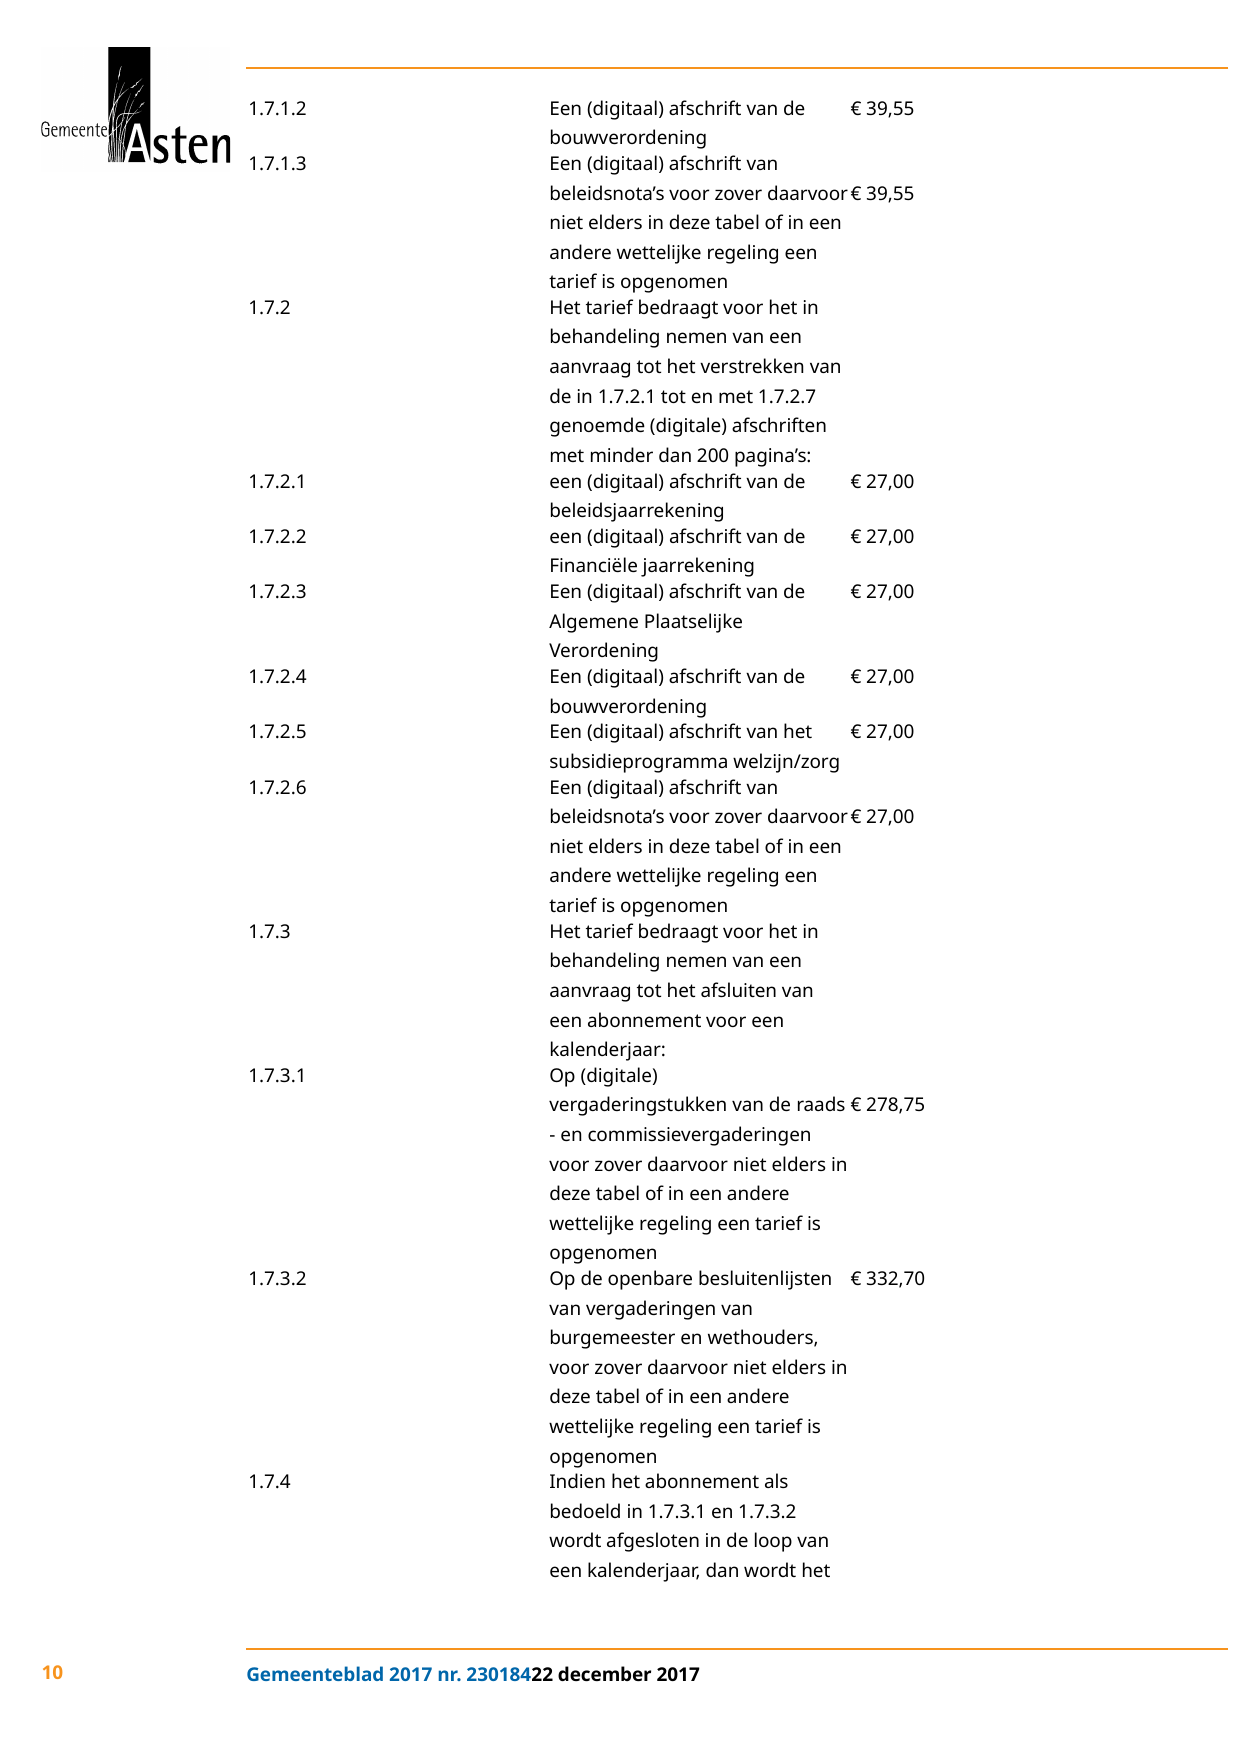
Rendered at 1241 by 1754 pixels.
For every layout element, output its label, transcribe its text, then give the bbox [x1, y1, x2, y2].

table_cell Een (digitaal) afschrift van het subsidieprogramma welzijn/zorg [549, 719, 850, 774]
table_cell € 27,00 [850, 663, 1152, 719]
table_cell Het tarief bedraagt voor het in behandeling nemen van een aanvraag tot het afsluiten van een abonnement voor een kalenderjaar: [549, 918, 850, 1062]
table_cell [850, 294, 1152, 468]
table_cell [850, 1469, 1152, 1583]
table_cell Het tarief bedraagt voor het in behandeling nemen van een aanvraag tot het verstrekken van de in 1.7.2.1 tot en met 1.7.2.7 genoemde (digitale) afschriften met minder dan 200 pagina’s: [549, 294, 850, 468]
table_cell € 27,00 [850, 523, 1152, 578]
table_cell 1.7.2.5 [248, 719, 549, 774]
table_cell 1.7.1.3 [248, 150, 549, 294]
table_cell 1.7.3 [248, 918, 549, 1062]
table_cell 1.7.2.4 [248, 663, 549, 719]
table_cell Een (digitaal) afschrift van beleidsnota’s voor zover daarvoor niet elders in deze tabel of in een andere wettelijke regeling een tarief is opgenomen [549, 774, 850, 918]
table_cell [850, 918, 1152, 1062]
table_cell Op de openbare besluitenlijsten van vergaderingen van burgemeester en wethouders, voor zover daarvoor niet elders in deze tabel of in een andere wettelijke regeling een tarief is opgenomen [549, 1265, 850, 1468]
table_cell 1.7.1.2 [248, 95, 549, 150]
table_cell € 27,00 [850, 774, 1152, 918]
table_cell 1.7.2 [248, 294, 549, 468]
table_cell Op (digitale) vergaderingstukken van de raads- en commissievergaderingen voor zover daarvoor niet elders in deze tabel of in een andere wettelijke regeling een tarief is opgenomen [549, 1062, 850, 1265]
picture [41, 47, 231, 172]
table_cell € 27,00 [850, 468, 1152, 523]
table_cell 1.7.3.2 [248, 1265, 549, 1468]
table_cell € 39,55 [850, 95, 1152, 150]
table_cell Een (digitaal) afschrift van beleidsnota’s voor zover daarvoor niet elders in deze tabel of in een andere wettelijke regeling een tarief is opgenomen [549, 150, 850, 294]
table_cell Een (digitaal) afschrift van de Algemene Plaatselijke Verordening [549, 579, 850, 663]
table_cell een (digitaal) afschrift van de beleidsjaarrekening [549, 468, 850, 523]
table_cell 1.7.3.1 [248, 1062, 549, 1265]
table_cell € 39,55 [850, 150, 1152, 294]
table_cell 1.7.2.6 [248, 774, 549, 918]
table_cell Een (digitaal) afschrift van de bouwverordening [549, 95, 850, 150]
table_cell 1.7.2.2 [248, 523, 549, 578]
table_cell € 27,00 [850, 579, 1152, 663]
table_cell Een (digitaal) afschrift van de bouwverordening [549, 663, 850, 719]
table_cell Indien het abonnement als bedoeld in 1.7.3.1 en 1.7.3.2 wordt afgesloten in de loop van een kalenderjaar, dan wordt het [549, 1469, 850, 1583]
table_cell 1.7.4 [248, 1469, 549, 1583]
table_cell 1.7.2.1 [248, 468, 549, 523]
table_cell € 27,00 [850, 719, 1152, 774]
table_cell € 332,70 [850, 1265, 1152, 1468]
table_cell 1.7.2.3 [248, 579, 549, 663]
table_cell een (digitaal) afschrift van de Financiële jaarrekening [549, 523, 850, 578]
table_cell € 278,75 [850, 1062, 1152, 1265]
